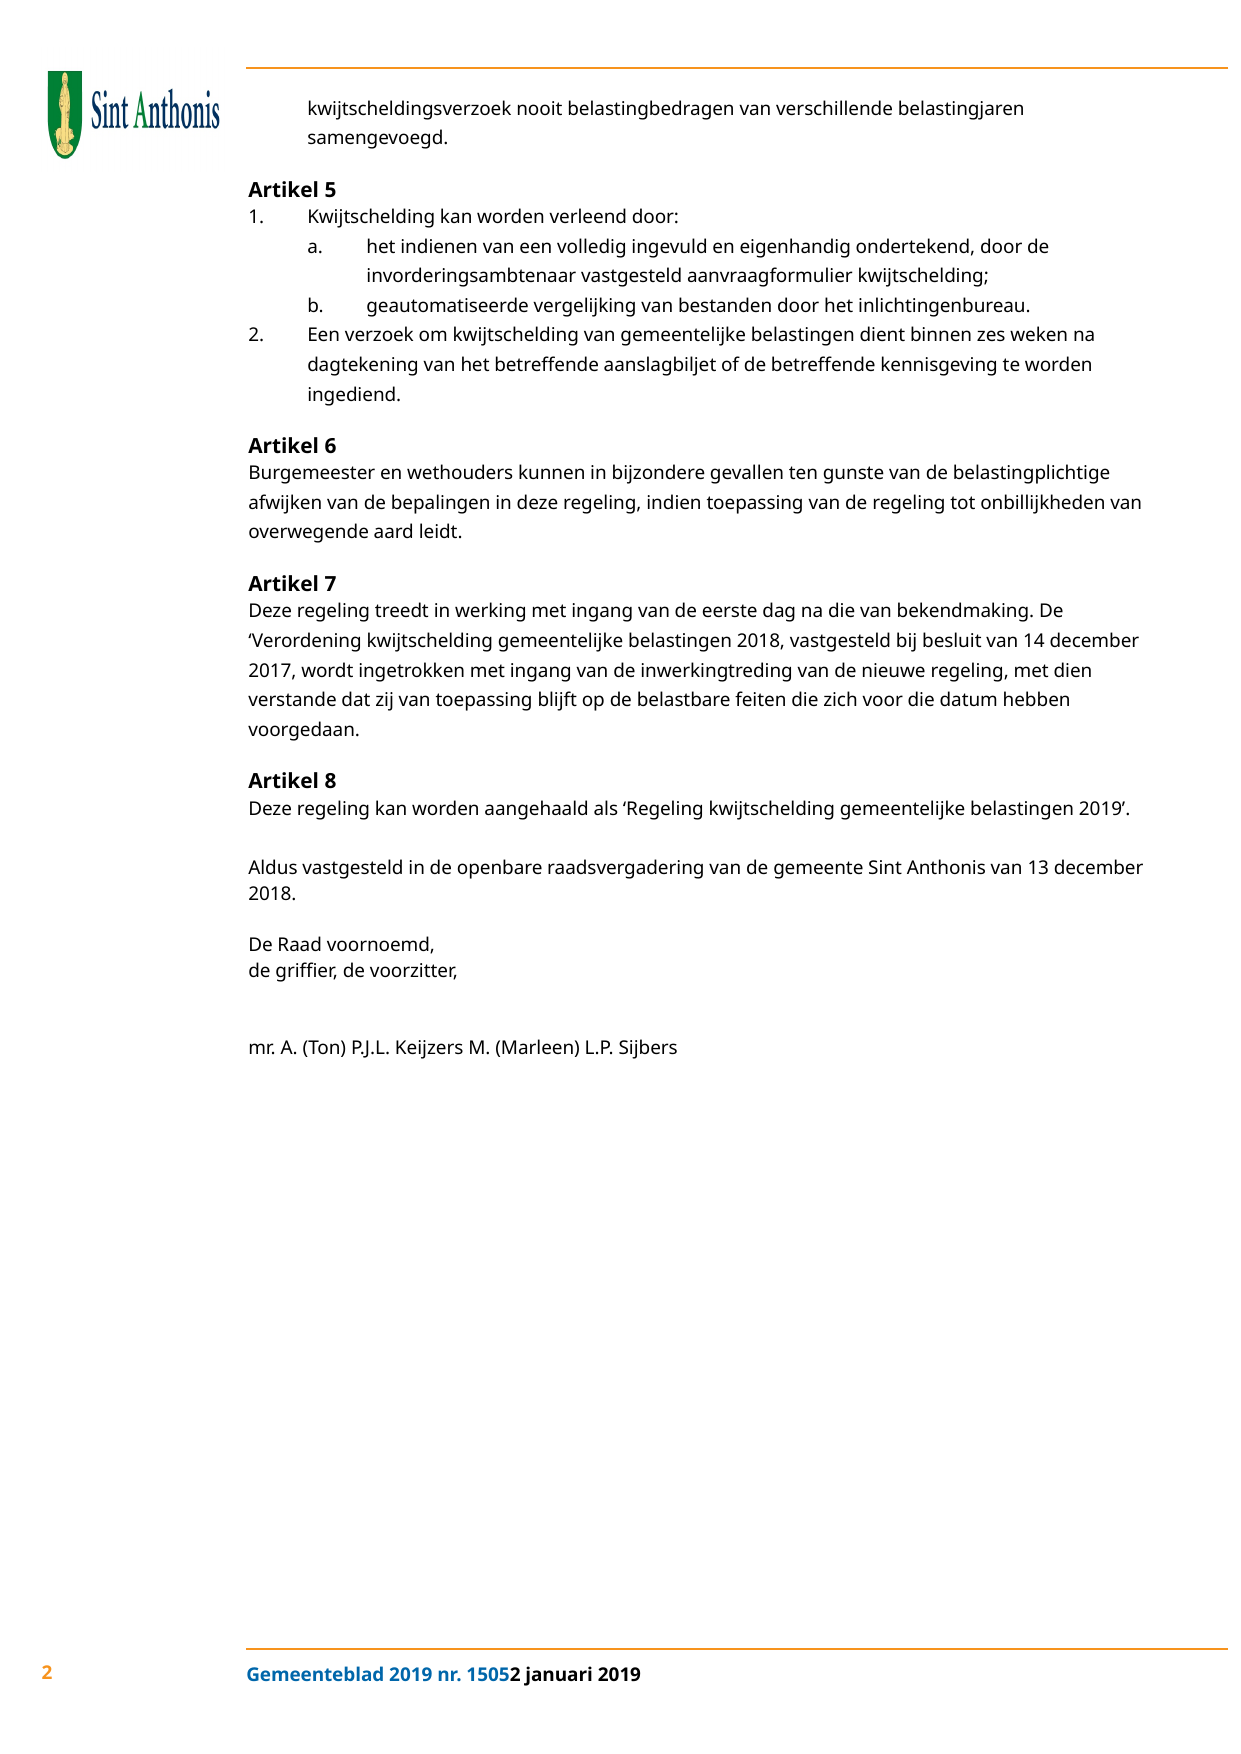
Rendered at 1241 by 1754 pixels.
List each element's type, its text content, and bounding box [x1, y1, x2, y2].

text Deze regeling kan worden aangehaald als ‘Regeling kwijtschelding gemeentelijke belastingen 2019’. [248, 795, 1152, 821]
text Artikel 8 [248, 766, 1152, 795]
text Burgemeester en wethouders kunnen in bijzondere gevallen ten gunste van de belastingplichtige afwijken van de bepalingen in deze regeling, indien toepassing van de regeling tot onbillijkheden van overwegende aard leidt. [248, 459, 1152, 544]
text Artikel 5 [248, 175, 1152, 203]
list Een verzoek om kwijtschelding van gemeentelijke belastingen dient binnen zes weken na dagtekening van het betreffende aanslagbiljet of de betreffende kennisgeving te worden ingediend. [248, 322, 1152, 406]
text Deze regeling treedt in werking met ingang van de eerste dag na die van bekendmaking. De ‘Verordening kwijtschelding gemeentelijke belastingen 2018, vastgesteld bij besluit van 14 december 2017, wordt ingetrokken met ingang van de inwerkingtreding van de nieuwe regeling, met dien verstande dat zij van toepassing blijft op de belastbare feiten die zich voor die datum hebben voorgedaan. [248, 598, 1152, 742]
text De Raad voornoemd, [248, 931, 1152, 957]
picture [41, 47, 231, 172]
text de griffier, de voorzitter, [248, 957, 1152, 983]
text Artikel 7 [248, 569, 1152, 598]
text mr. A. (Ton) P.J.L. Keijzers M. (Marleen) L.P. Sijbers [248, 1034, 1152, 1060]
text Artikel 6 [248, 431, 1152, 459]
text Aldus vastgesteld in de openbare raadsvergadering van de gemeente Sint Anthonis van 13 december 2018. [248, 854, 1152, 905]
list geautomatiseerde vergelijking van bestanden door het inlichtingenbureau. [307, 292, 1152, 318]
list het indienen van een volledig ingevuld en eigenhandig ondertekend, door de invorderingsambtenaar vastgesteld aanvraagformulier kwijtschelding; [307, 233, 1152, 288]
list Kwijtschelding kan worden verleend door: [248, 203, 1152, 229]
list kwijtscheldingsverzoek nooit belastingbedragen van verschillende belastingjaren samengevoegd. [248, 95, 1152, 150]
